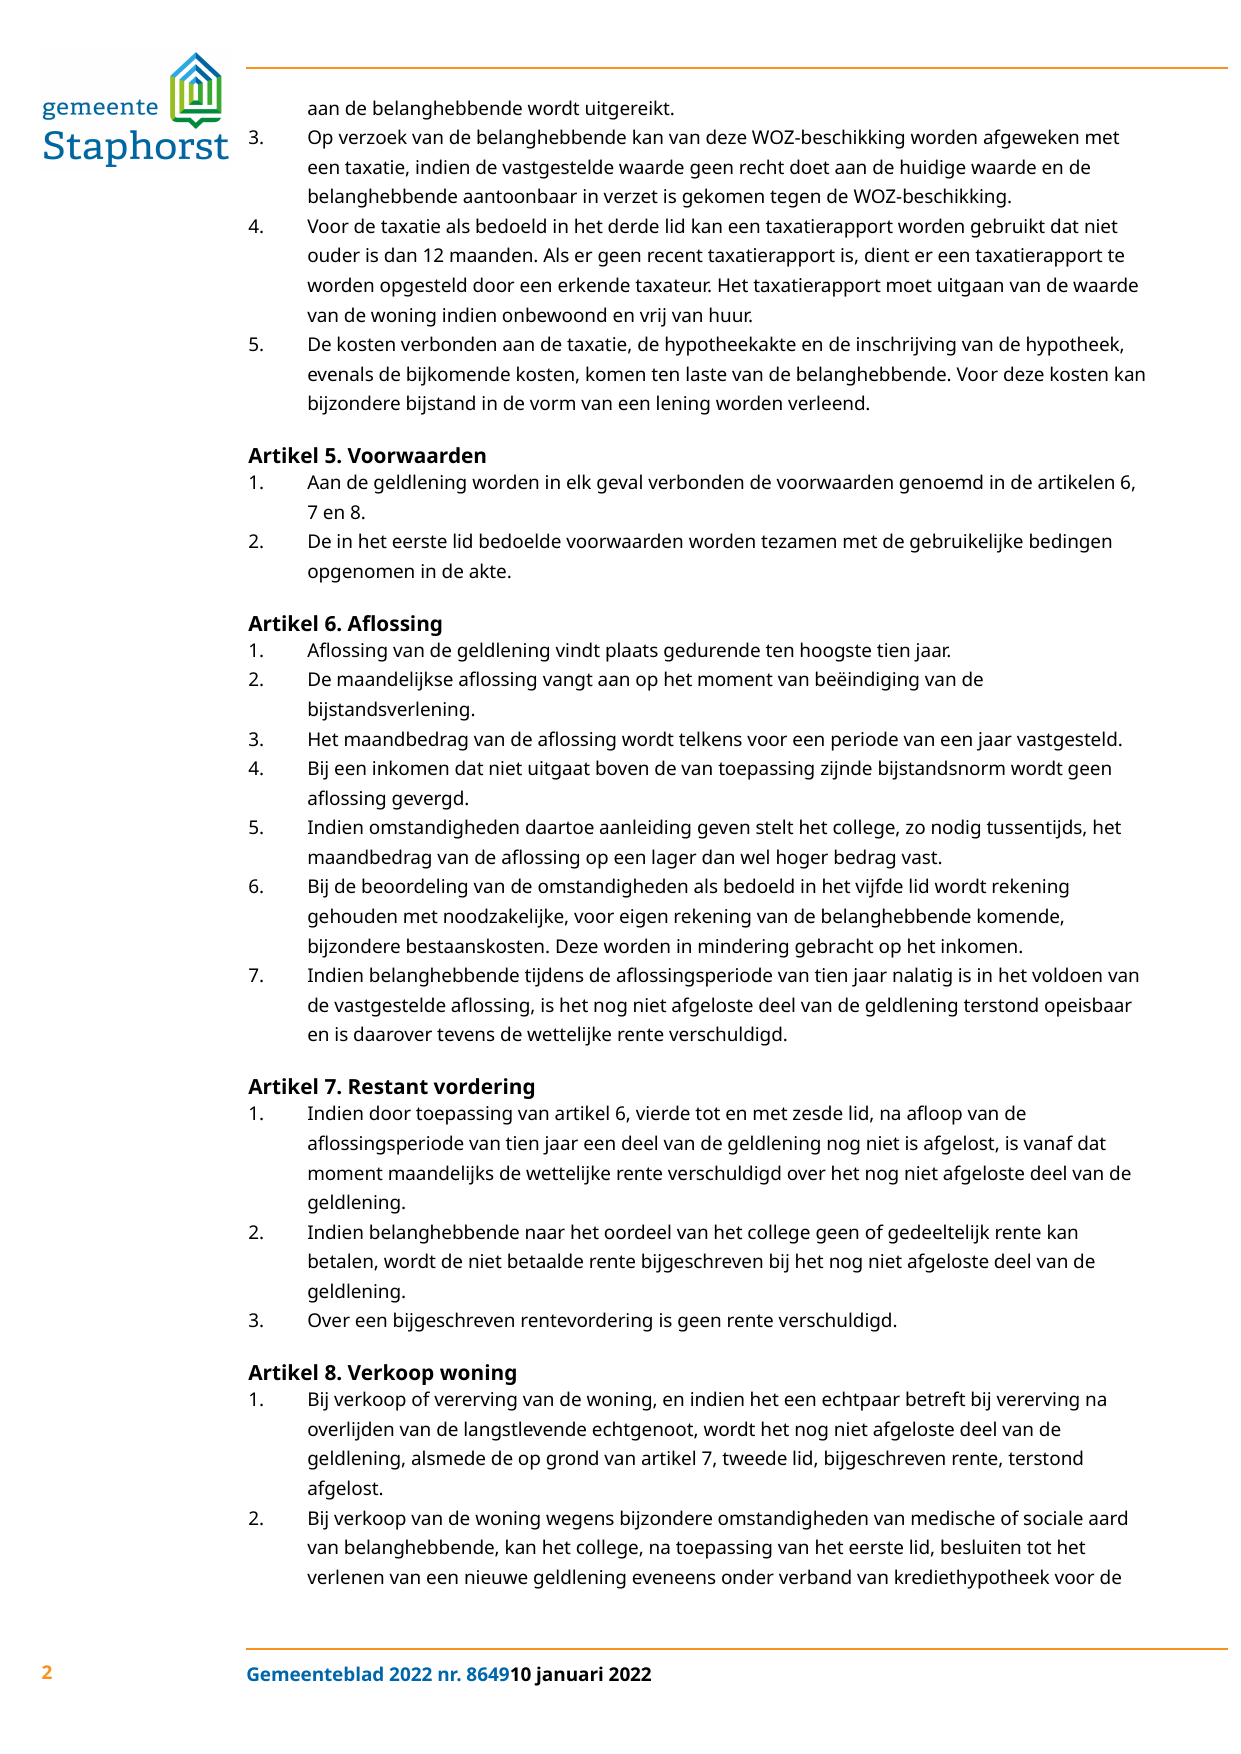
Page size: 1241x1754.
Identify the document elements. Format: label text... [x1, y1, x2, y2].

list Bij verkoop van de woning wegens bijzondere omstandigheden van medische of sociale aard van belanghebbende, kan het college, na toepassing van het eerste lid, besluiten tot het verlenen van een nieuwe geldlening eveneens onder verband van krediethypotheek voor de [248, 1505, 1152, 1590]
list Het maandbedrag van de aflossing wordt telkens voor een periode van een jaar vastgesteld. [248, 726, 1152, 752]
list Indien omstandigheden daartoe aanleiding geven stelt het college, zo nodig tussentijds, het maandbedrag van de aflossing op een lager dan wel hoger bedrag vast. [248, 814, 1152, 870]
list Aflossing van de geldlening vindt plaats gedurende ten hoogste tien jaar. [248, 637, 1152, 663]
list De maandelijkse aflossing vangt aan op het moment van beëindiging van de bijstandsverlening. [248, 667, 1152, 722]
list Indien belanghebbende naar het oordeel van het college geen of gedeeltelijk rente kan betalen, wordt de niet betaalde rente bijgeschreven bij het nog niet afgeloste deel van de geldlening. [248, 1219, 1152, 1304]
list Voor de taxatie als bedoeld in het derde lid kan een taxatierapport worden gebruikt dat niet ouder is dan 12 maanden. Als er geen recent taxatierapport is, dient er een taxatierapport te worden opgesteld door een erkende taxateur. Het taxatierapport moet uitgaan van de waarde van de woning indien onbewoond en vrij van huur. [248, 213, 1152, 328]
text Artikel 8. Verkoop woning [248, 1358, 1152, 1386]
list Over een bijgeschreven rentevordering is geen rente verschuldigd. [248, 1308, 1152, 1333]
list Bij verkoop of vererving van de woning, en indien het een echtpaar betreft bij vererving na overlijden van de langstlevende echtgenoot, wordt het nog niet afgeloste deel van de geldlening, alsmede de op grond van artikel 7, tweede lid, bijgeschreven rente, terstond afgelost. [248, 1386, 1152, 1501]
list Aan de geldlening worden in elk geval verbonden de voorwaarden genoemd in de artikelen 6, 7 en 8. [248, 469, 1152, 525]
text Artikel 7. Restant vordering [248, 1072, 1152, 1101]
list Op verzoek van de belanghebbende kan van deze WOZ-beschikking worden afgeweken met een taxatie, indien de vastgestelde waarde geen recht doet aan de huidige waarde en de belanghebbende aantoonbaar in verzet is gekomen tegen de WOZ-beschikking. [248, 124, 1152, 209]
text Artikel 6. Aflossing [248, 609, 1152, 637]
list De in het eerste lid bedoelde voorwaarden worden tezamen met de gebruikelijke bedingen opgenomen in de akte. [248, 529, 1152, 584]
list Indien belanghebbende tijdens de aflossingsperiode van tien jaar nalatig is in het voldoen van de vastgestelde aflossing, is het nog niet afgeloste deel van de geldlening terstond opeisbaar en is daarover tevens de wettelijke rente verschuldigd. [248, 962, 1152, 1047]
list Bij een inkomen dat niet uitgaat boven de van toepassing zijnde bijstandsnorm wordt geen aflossing gevergd. [248, 755, 1152, 811]
list Bij de beoordeling van de omstandigheden als bedoeld in het vijfde lid wordt rekening gehouden met noodzakelijke, voor eigen rekening van de belanghebbende komende, bijzondere bestaanskosten. Deze worden in mindering gebracht op het inkomen. [248, 874, 1152, 959]
list aan de belanghebbende wordt uitgereikt. [248, 95, 1152, 121]
text Artikel 5. Voorwaarden [248, 441, 1152, 469]
list Indien door toepassing van artikel 6, vierde tot en met zesde lid, na afloop van de aflossingsperiode van tien jaar een deel van de geldlening nog niet is afgelost, is vanaf dat moment maandelijks de wettelijke rente verschuldigd over het nog niet afgeloste deel van de geldlening. [248, 1101, 1152, 1215]
list De kosten verbonden aan de taxatie, de hypotheekakte en de inschrijving van de hypotheek, evenals de bijkomende kosten, komen ten laste van de belanghebbende. Voor deze kosten kan bijzondere bijstand in de vorm van een lening worden verleend. [248, 331, 1152, 416]
picture [41, 47, 231, 172]
